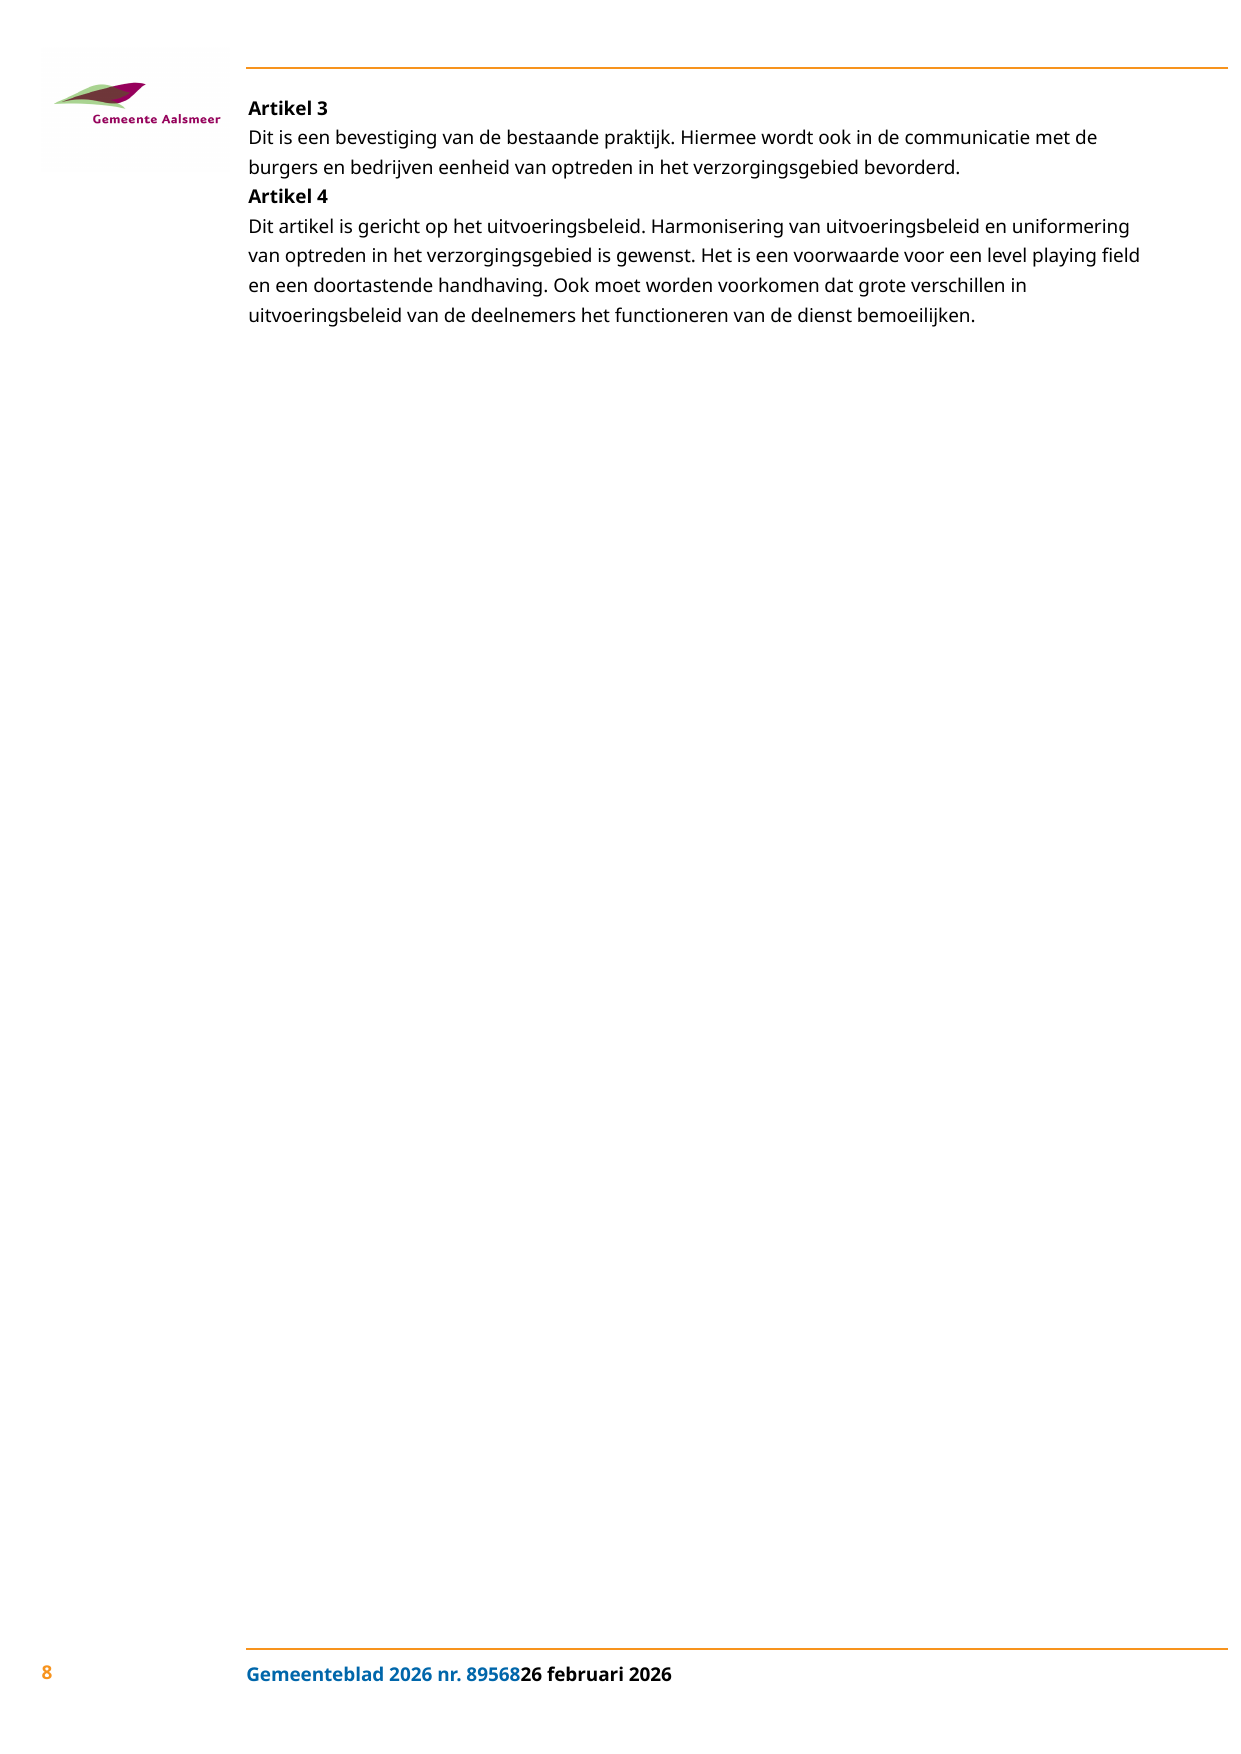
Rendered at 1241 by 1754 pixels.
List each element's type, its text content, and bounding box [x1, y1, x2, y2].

text Dit is een bevestiging van de bestaande praktijk. Hiermee wordt ook in de communicatie met de burgers en bedrijven eenheid van optreden in het verzorgingsgebied bevorderd. [248, 124, 1152, 180]
text Artikel 3 [248, 95, 1152, 121]
text Artikel 4 [248, 183, 1152, 209]
picture [41, 47, 231, 172]
text Dit artikel is gericht op het uitvoeringsbeleid. Harmonisering van uitvoeringsbeleid en uniformering van optreden in het verzorgingsgebied is gewenst. Het is een voorwaarde voor een level playing field en een doortastende handhaving. Ook moet worden voorkomen dat grote verschillen in uitvoeringsbeleid van de deelnemers het functioneren van de dienst bemoeilijken. [248, 213, 1152, 328]
